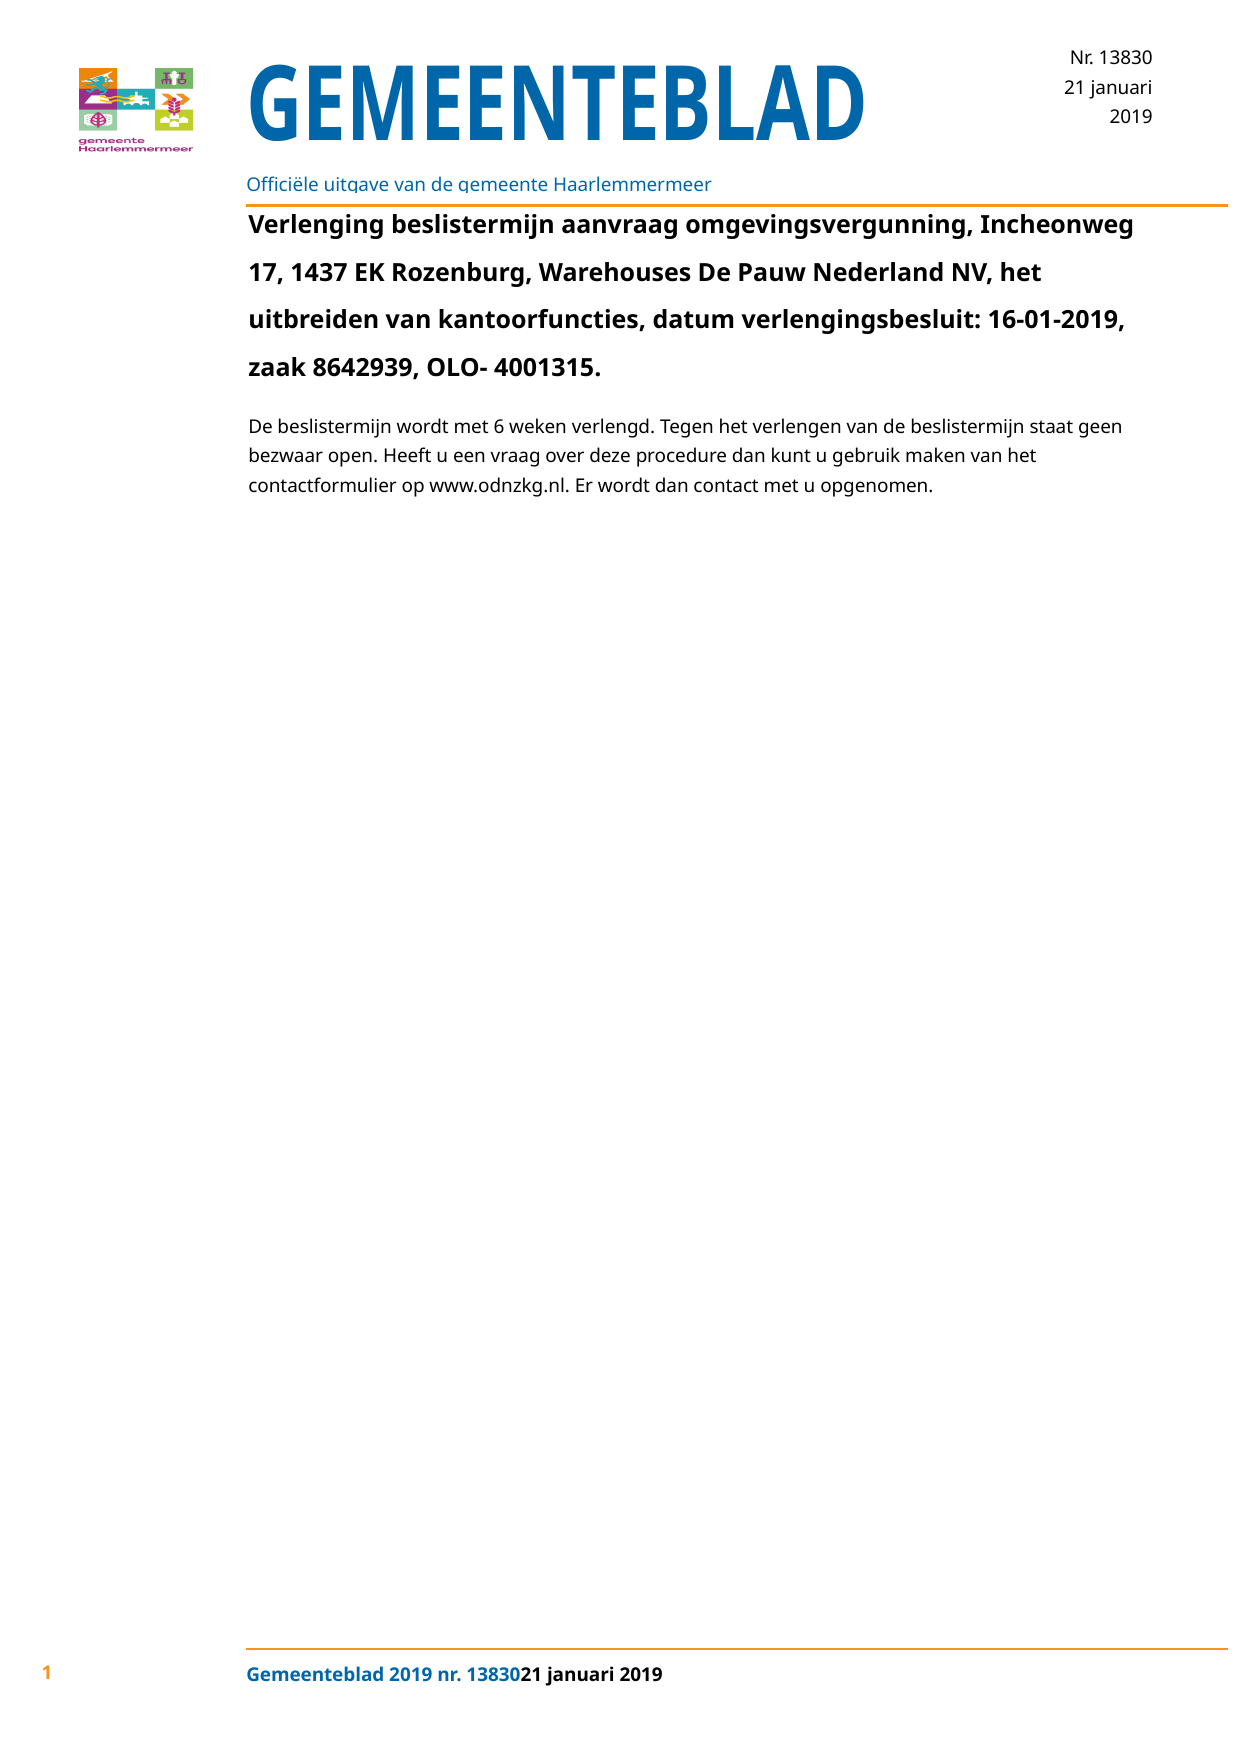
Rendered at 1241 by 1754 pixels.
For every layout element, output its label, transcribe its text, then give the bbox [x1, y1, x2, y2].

text De beslistermijn wordt met 6 weken verlengd. Tegen het verlengen van de beslistermijn staat geen bezwaar open. Heeft u een vraag over deze procedure dan kunt u gebruik maken van het contactformulier op www.odnzkg.nl. Er wordt dan contact met u opgenomen. [248, 413, 1152, 498]
text Verlenging beslistermijn aanvraag omgevingsvergunning, Incheonweg 17, 1437 EK Rozenburg, Warehouses De Pauw Nederland NV, het uitbreiden van kantoorfuncties, datum verlengingsbesluit: 16-01-2019, zaak 8642939, OLO- 4001315. [248, 207, 1152, 384]
picture [41, 47, 231, 172]
